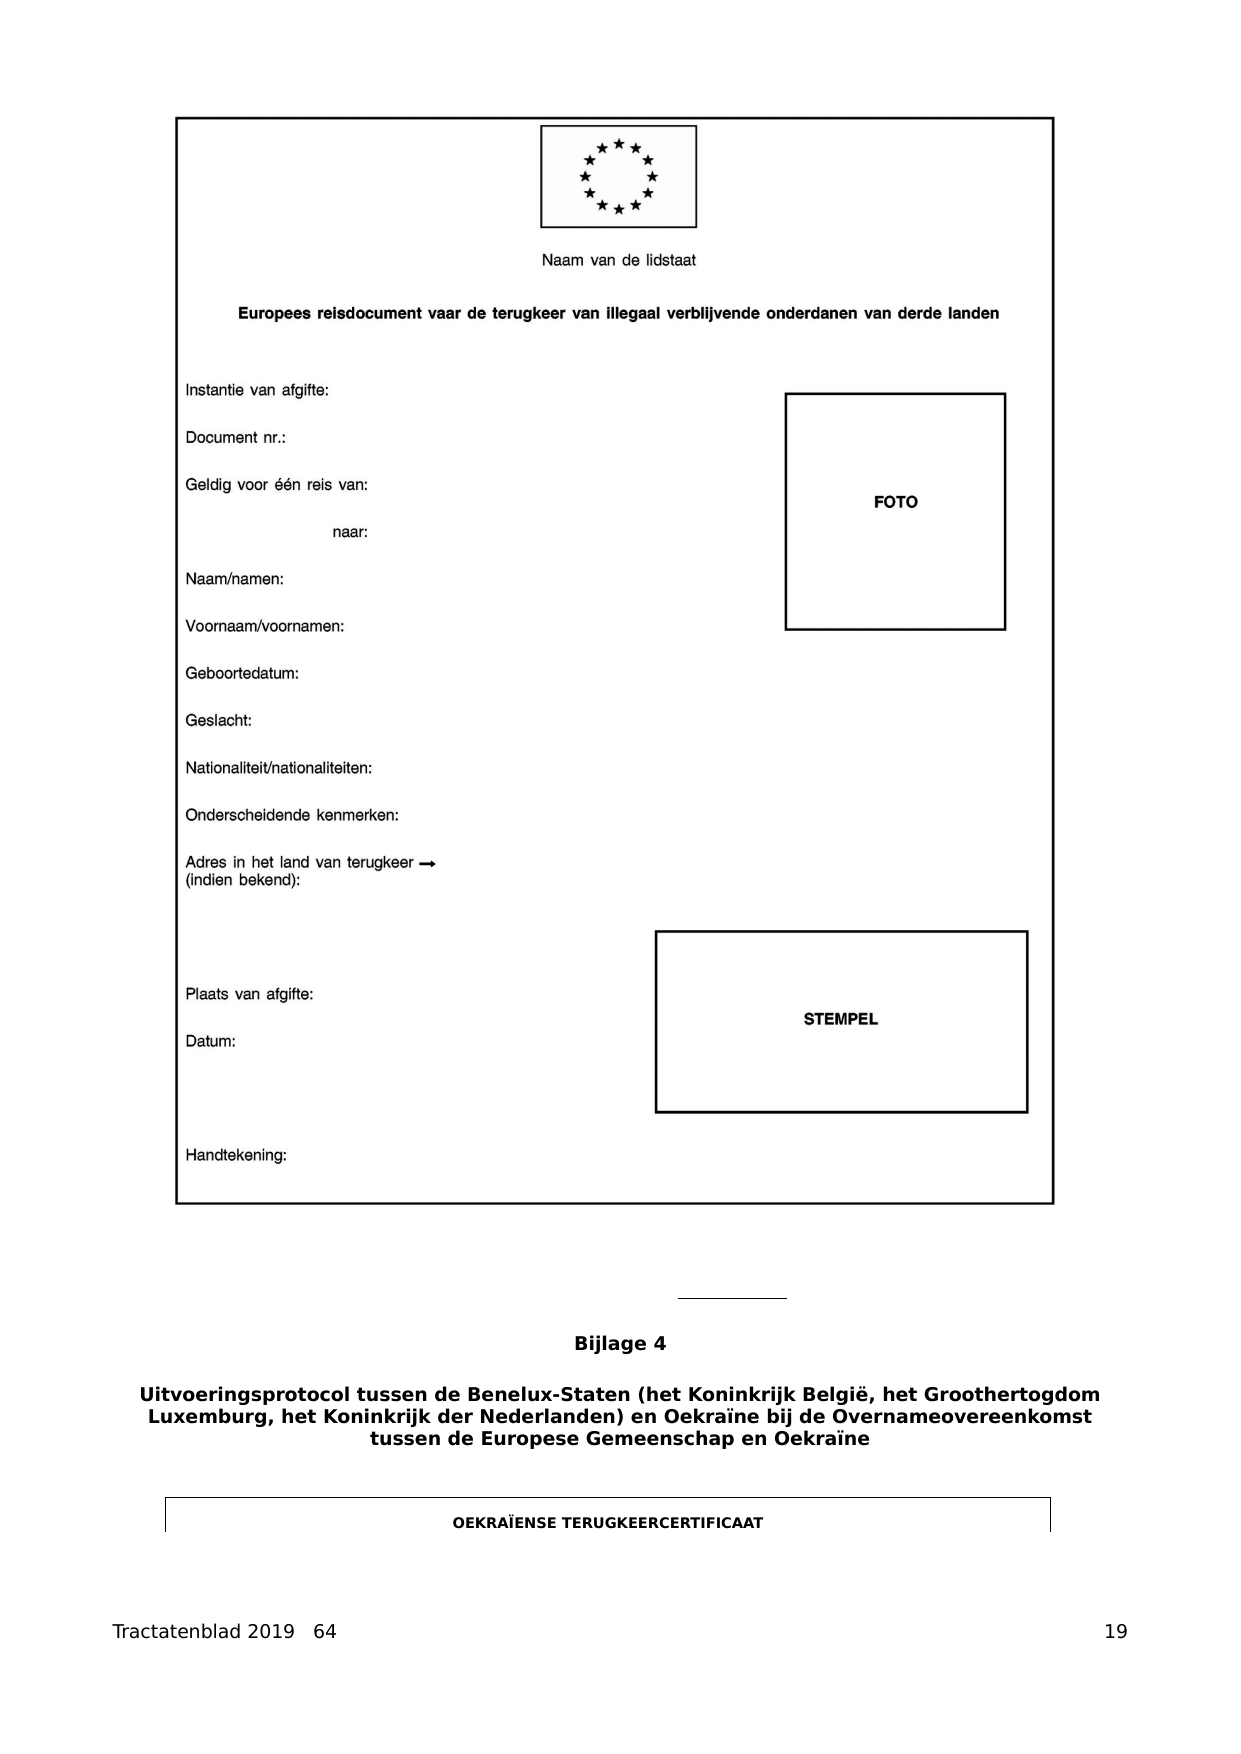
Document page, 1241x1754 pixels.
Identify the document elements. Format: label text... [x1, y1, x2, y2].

table_cell [166, 1498, 1050, 1515]
table_cell [112, 1497, 165, 1515]
picture [112, 116, 1058, 1209]
table_header [165, 1475, 1051, 1497]
table_header [112, 1475, 165, 1497]
subtitle Bijlage 4 [112, 1332, 1128, 1354]
table_cell OEKRAÏENSE TERUGKEERCERTIFICAAT [166, 1515, 1050, 1532]
table_cell [112, 1515, 165, 1532]
table_cell [1051, 1497, 1128, 1515]
subtitle Uitvoeringsprotocol tussen de Benelux-Staten (het Koninkrijk België, het Groothertogdom Luxemburg, het Koninkrijk der Nederlanden) en Oekraïne bij de Overnameovereenkomst tussen de Europese Gemeenschap en Oekraïne [112, 1384, 1128, 1450]
table_header [1051, 1475, 1128, 1497]
table_cell [1051, 1515, 1128, 1532]
